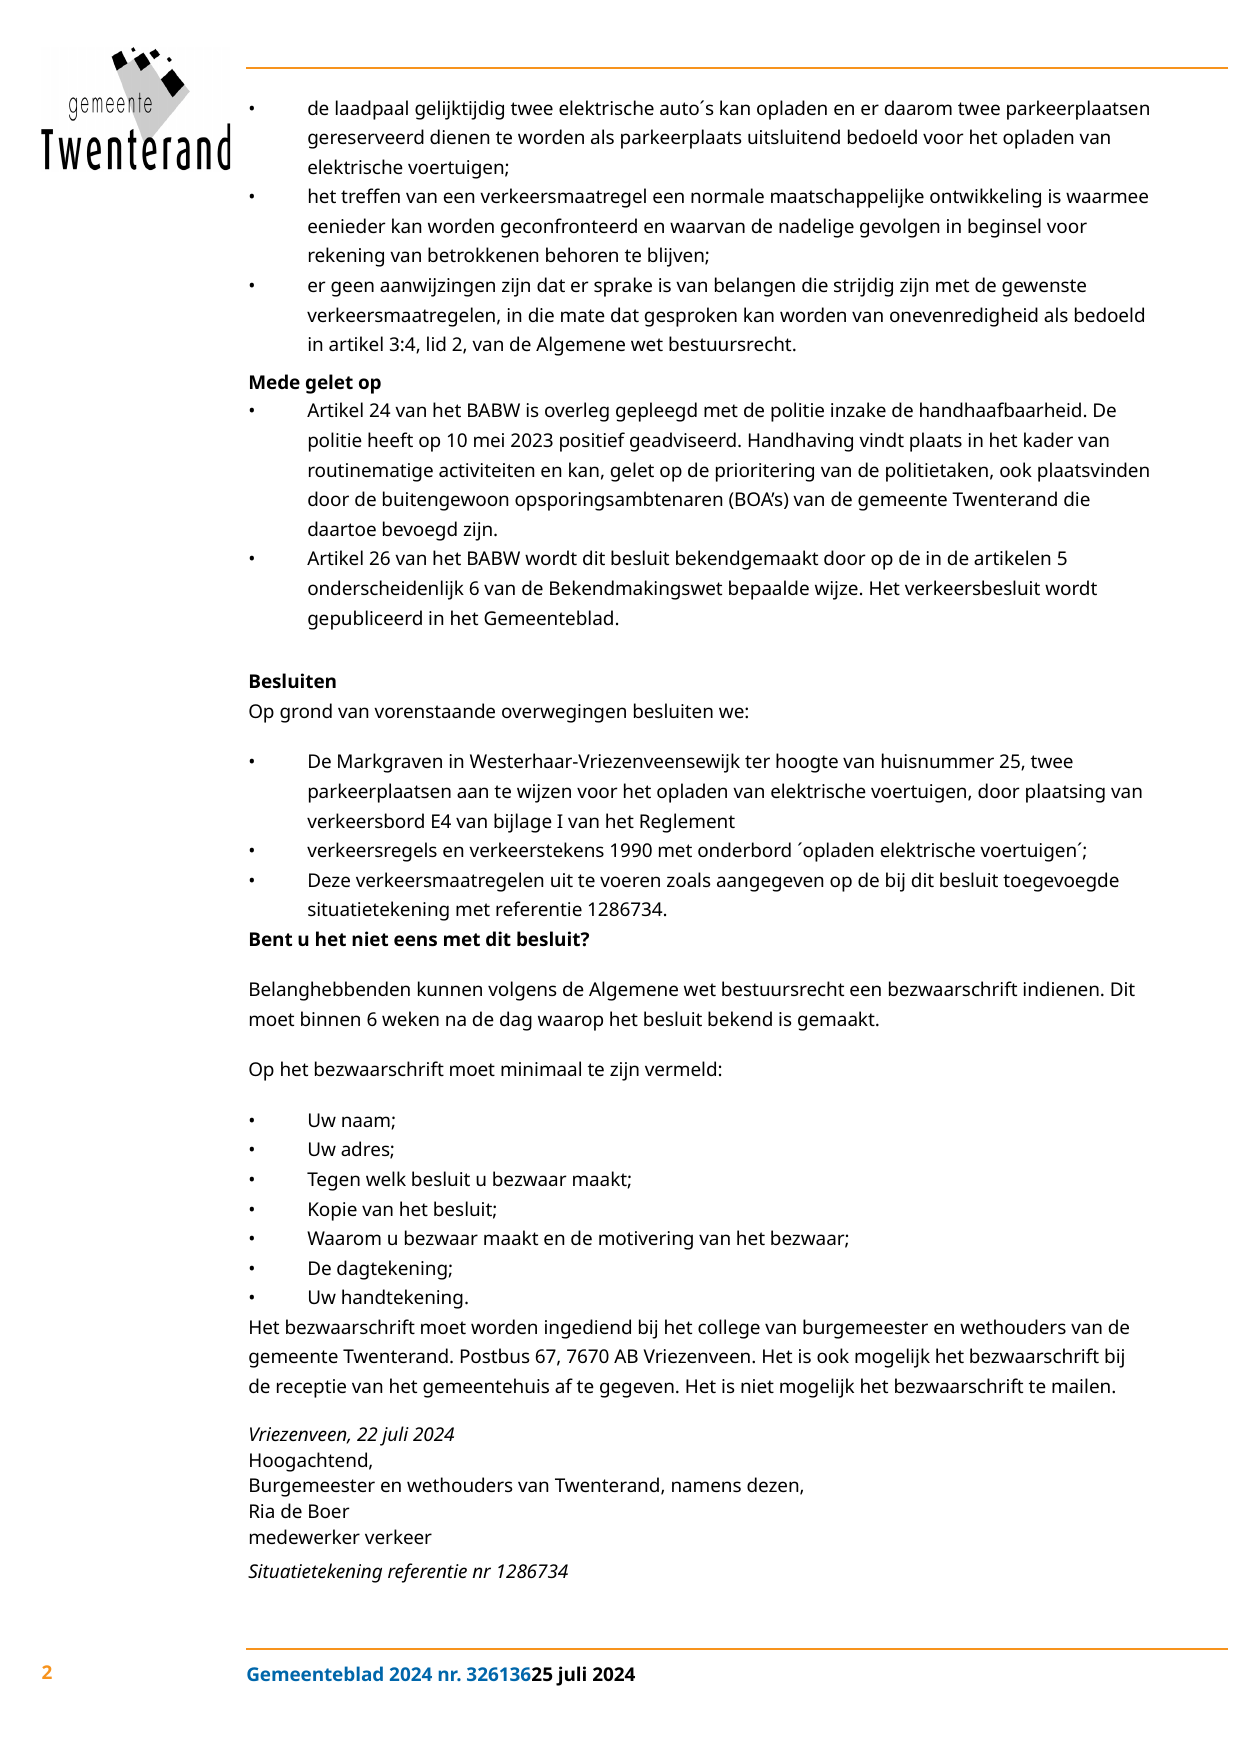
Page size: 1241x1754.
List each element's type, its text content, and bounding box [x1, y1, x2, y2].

list Waarom u bezwaar maakt en de motivering van het bezwaar; [248, 1225, 1152, 1251]
list Uw naam; [248, 1107, 1152, 1133]
list Uw adres; [248, 1137, 1152, 1162]
list verkeersregels en verkeerstekens 1990 met onderbord ´opladen elektrische voertuigen´; [248, 837, 1152, 863]
text Mede gelet op [248, 369, 1152, 395]
text Ria de Boer [248, 1498, 1152, 1524]
picture [41, 47, 231, 172]
list er geen aanwijzingen zijn dat er sprake is van belangen die strijdig zijn met de gewenste verkeersmaatregelen, in die mate dat gesproken kan worden van onevenredigheid als bedoeld in artikel 3:4, lid 2, van de Algemene wet bestuursrecht. [248, 272, 1152, 357]
text Belanghebbenden kunnen volgens de Algemene wet bestuursrecht een bezwaarschrift indienen. Dit moet binnen 6 weken na de dag waarop het besluit bekend is gemaakt. [248, 977, 1152, 1032]
list Artikel 26 van het BABW wordt dit besluit bekendgemaakt door op de in de artikelen 5 onderscheidenlijk 6 van de Bekendmakingswet bepaalde wijze. Het verkeersbesluit wordt gepubliceerd in het Gemeenteblad. [248, 546, 1152, 631]
list Tegen welk besluit u bezwaar maakt; [248, 1166, 1152, 1192]
list het treffen van een verkeersmaatregel een normale maatschappelijke ontwikkeling is waarmee eenieder kan worden geconfronteerd en waarvan de nadelige gevolgen in beginsel voor rekening van betrokkenen behoren te blijven; [248, 183, 1152, 268]
text Vriezenveen, 22 juli 2024 [248, 1421, 1152, 1447]
text Situatietekening referentie nr 1286734 [248, 1563, 1152, 1583]
text Hoogachtend, [248, 1447, 1152, 1473]
list Deze verkeersmaatregelen uit te voeren zoals aangegeven op de bij dit besluit toegevoegde situatietekening met referentie 1286734. [248, 867, 1152, 922]
list Uw handtekening. [248, 1284, 1152, 1310]
text Burgemeester en wethouders van Twenterand, namens dezen, [248, 1473, 1152, 1498]
text Op het bezwaarschrift moet minimaal te zijn vermeld: [248, 1057, 1152, 1082]
text Het bezwaarschrift moet worden ingediend bij het college van burgemeester en wethouders van de gemeente Twenterand. Postbus 67, 7670 AB Vriezenveen. Het is ook mogelijk het bezwaarschrift bij de receptie van het gemeentehuis af te gegeven. Het is niet mogelijk het bezwaarschrift te mailen. [248, 1314, 1152, 1399]
text Besluiten [248, 669, 1152, 694]
list De Markgraven in Westerhaar-Vriezenveensewijk ter hoogte van huisnummer 25, twee parkeerplaatsen aan te wijzen voor het opladen van elektrische voertuigen, door plaatsing van verkeersbord E4 van bijlage I van het Reglement [248, 749, 1152, 834]
list Artikel 24 van het BABW is overleg gepleegd met de politie inzake de handhaafbaarheid. De politie heeft op 10 mei 2023 positief geadviseerd. Handhaving vindt plaats in het kader van routinematige activiteiten en kan, gelet op de prioritering van de politietaken, ook plaatsvinden door de buitengewoon opsporingsambtenaren (BOA’s) van de gemeente Twenterand die daartoe bevoegd zijn. [248, 398, 1152, 542]
text Bent u het niet eens met dit besluit? [248, 926, 1152, 952]
text Op grond van vorenstaande overwegingen besluiten we: [248, 698, 1152, 724]
text medewerker verkeer [248, 1524, 1152, 1550]
list de laadpaal gelijktijdig twee elektrische auto´s kan opladen en er daarom twee parkeerplaatsen gereserveerd dienen te worden als parkeerplaats uitsluitend bedoeld voor het opladen van elektrische voertuigen; [248, 95, 1152, 180]
list Kopie van het besluit; [248, 1196, 1152, 1222]
list De dagtekening; [248, 1255, 1152, 1281]
